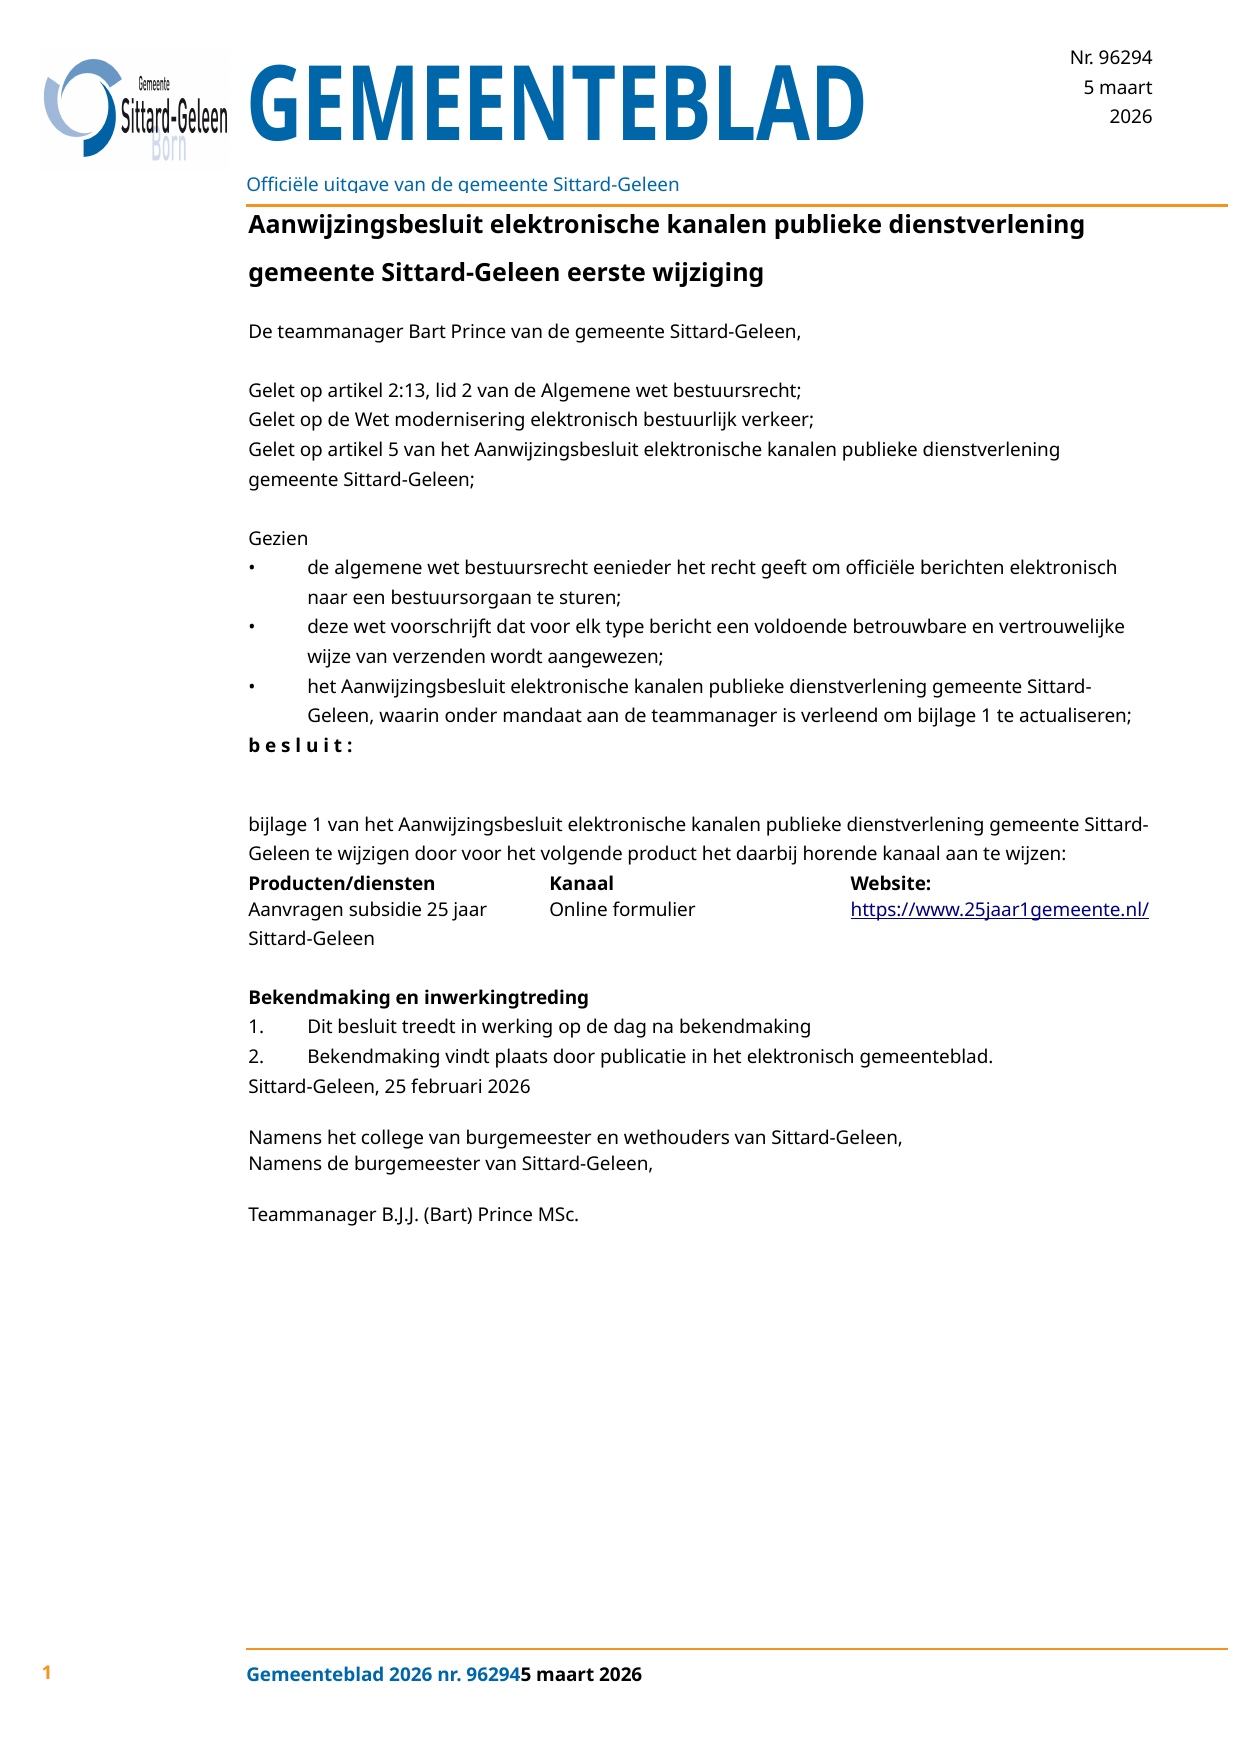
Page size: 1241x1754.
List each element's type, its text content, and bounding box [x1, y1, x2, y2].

text Gelet op artikel 2:13, lid 2 van de Algemene wet bestuursrecht; [248, 377, 1152, 403]
table_cell https://www.25jaar1gemeente.nl/ [850, 896, 1152, 951]
table_cell Aanvragen subsidie 25 jaar Sittard-Geleen [248, 896, 549, 951]
picture [41, 47, 231, 172]
list Bekendmaking vindt plaats door publicatie in het elektronisch gemeenteblad. [248, 1043, 1152, 1069]
text Gezien [248, 525, 1152, 551]
text b e s l u i t : [248, 732, 1152, 758]
table_header Kanaal [549, 870, 850, 896]
list deze wet voorschrijft dat voor elk type bericht een voldoende betrouwbare en vertrouwelijke wijze van verzenden wordt aangewezen; [248, 614, 1152, 669]
text Teammanager B.J.J. (Bart) Prince MSc. [248, 1201, 1152, 1227]
text Gelet op artikel 5 van het Aanwijzingsbesluit elektronische kanalen publieke dienstverlening gemeente Sittard-Geleen; [248, 436, 1152, 492]
table_cell Online formulier [549, 896, 850, 951]
text De teammanager Bart Prince van de gemeente Sittard-Geleen, [248, 318, 1152, 344]
list de algemene wet bestuursrecht eenieder het recht geeft om officiële berichten elektronisch naar een bestuursorgaan te sturen; [248, 554, 1152, 610]
table_header Website: [850, 870, 1152, 896]
text Sittard-Geleen, 25 februari 2026 [248, 1073, 1152, 1098]
text Namens de burgemeester van Sittard-Geleen, [248, 1150, 1152, 1176]
text Bekendmaking en inwerkingtreding [248, 984, 1152, 1010]
list Dit besluit treedt in werking op de dag na bekendmaking [248, 1014, 1152, 1039]
text Namens het college van burgemeester en wethouders van Sittard-Geleen, [248, 1124, 1152, 1150]
list het Aanwijzingsbesluit elektronische kanalen publieke dienstverlening gemeente Sittard-Geleen, waarin onder mandaat aan de teammanager is verleend om bijlage 1 te actualiseren; [248, 673, 1152, 728]
text Aanwijzingsbesluit elektronische kanalen publieke dienstverlening gemeente Sittard-Geleen eerste wijziging [248, 207, 1152, 288]
text bijlage 1 van het Aanwijzingsbesluit elektronische kanalen publieke dienstverlening gemeente Sittard-Geleen te wijzigen door voor het volgende product het daarbij horende kanaal aan te wijzen: [248, 811, 1152, 866]
text Gelet op de Wet modernisering elektronisch bestuurlijk verkeer; [248, 407, 1152, 432]
table_header Producten/diensten [248, 870, 549, 896]
